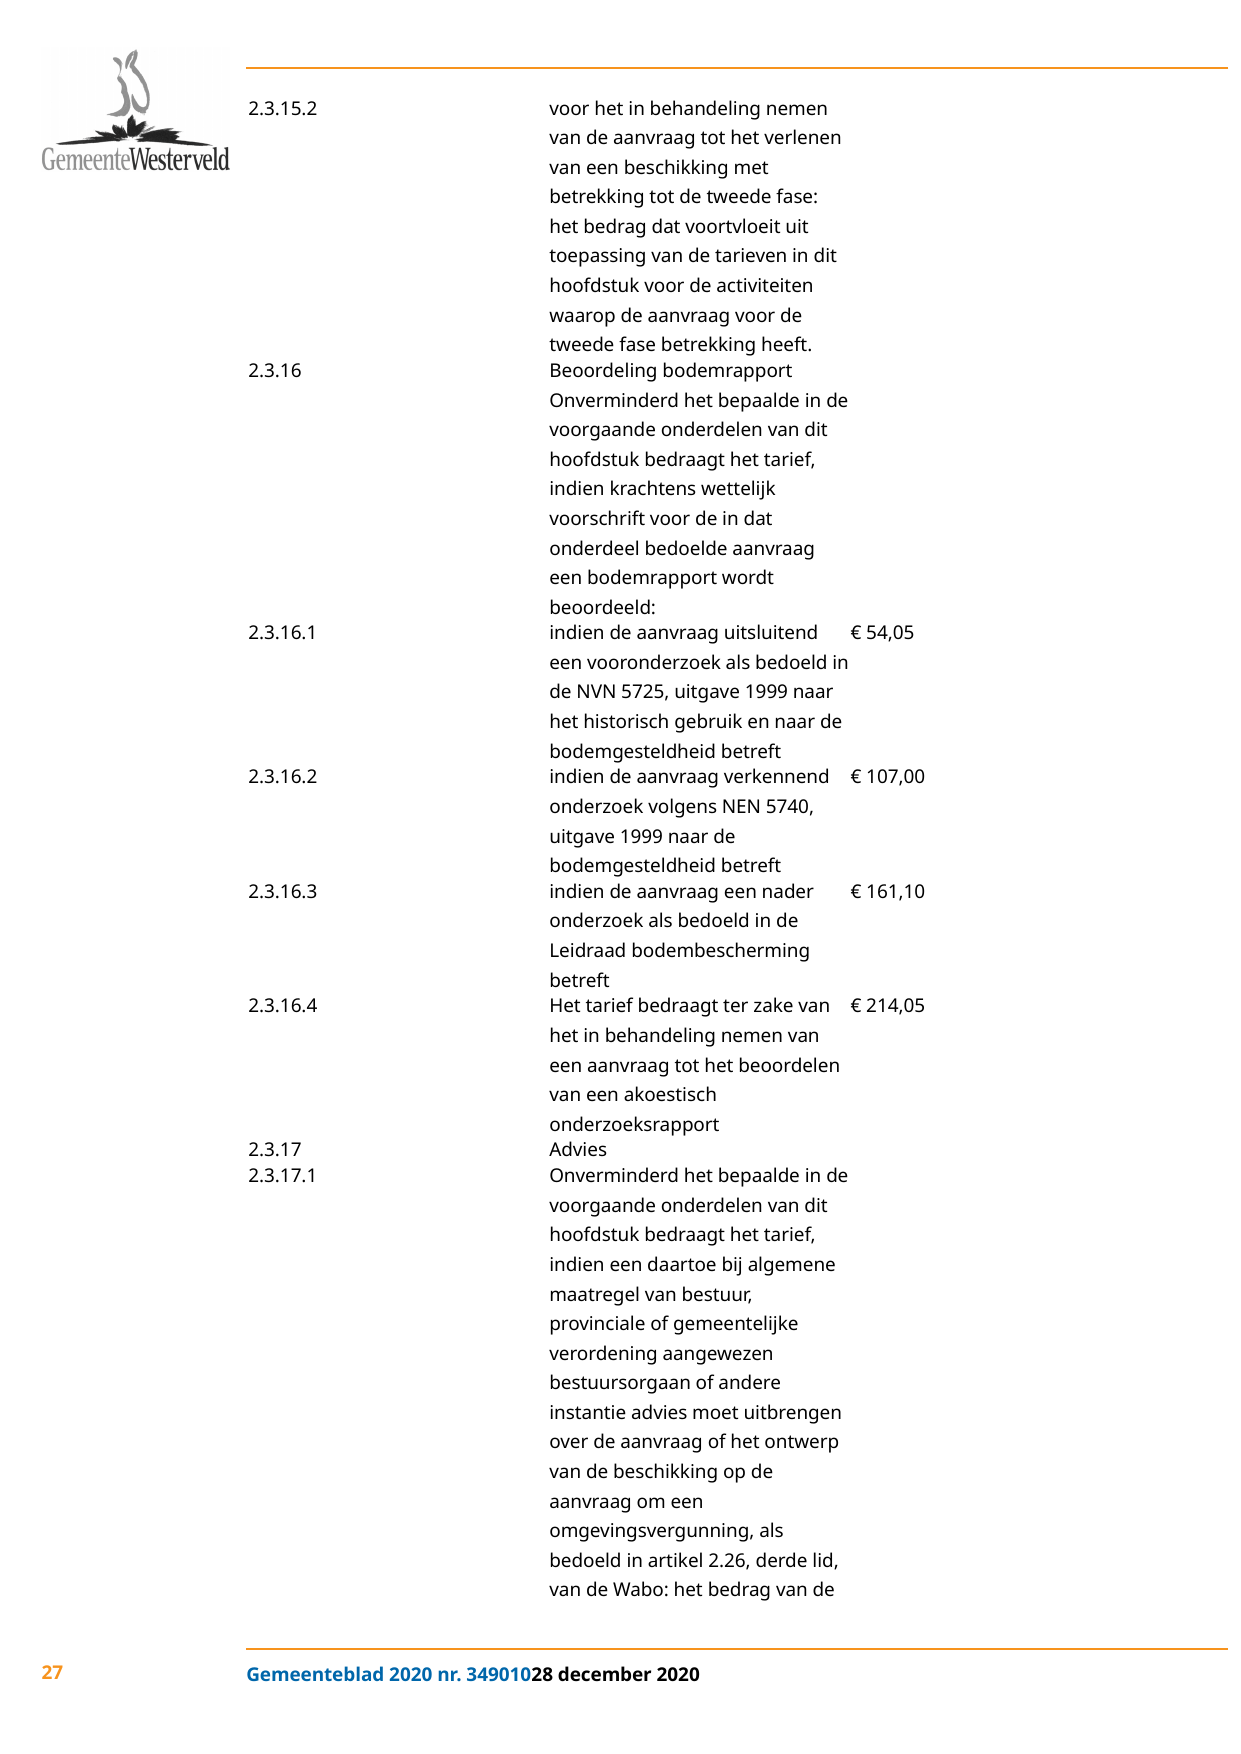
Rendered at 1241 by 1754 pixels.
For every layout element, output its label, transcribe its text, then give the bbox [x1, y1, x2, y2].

table_cell indien de aanvraag een nader onderzoek als bedoeld in de Leidraad bodembescherming betreft [549, 878, 850, 993]
table_cell Beoordeling bodemrapport Onverminderd het bepaalde in de voorgaande onderdelen van dit hoofdstuk bedraagt het tarief, indien krachtens wettelijk voorschrift voor de in dat onderdeel bedoelde aanvraag een bodemrapport wordt beoordeeld: [549, 357, 850, 619]
table_cell [850, 357, 1152, 619]
table_cell € 161,10 [850, 878, 1152, 993]
table_cell Advies [549, 1137, 850, 1162]
table_cell Het tarief bedraagt ter zake van het in behandeling nemen van een aanvraag tot het beoordelen van een akoestisch onderzoeksrapport [549, 993, 850, 1137]
table_cell indien de aanvraag verkennend onderzoek volgens NEN 5740, uitgave 1999 naar de bodemgesteldheid betreft [549, 764, 850, 878]
table_cell € 107,00 [850, 764, 1152, 878]
table_cell € 54,05 [850, 620, 1152, 764]
table_cell [850, 1137, 1152, 1162]
table_cell indien de aanvraag uitsluitend een vooronderzoek als bedoeld in de NVN 5725, uitgave 1999 naar het historisch gebruik en naar de bodemgesteldheid betreft [549, 620, 850, 764]
table_cell 2.3.15.2 [248, 95, 549, 357]
table_cell 2.3.17 [248, 1137, 549, 1162]
table_cell 2.3.16.2 [248, 764, 549, 878]
table_cell 2.3.16.1 [248, 620, 549, 764]
table_cell € 214,05 [850, 993, 1152, 1137]
table_cell 2.3.16 [248, 357, 549, 619]
table_cell [850, 1163, 1152, 1602]
table_cell 2.3.16.4 [248, 993, 549, 1137]
table_cell voor het in behandeling nemen van de aanvraag tot het verlenen van een beschikking met betrekking tot de tweede fase: het bedrag dat voortvloeit uit toepassing van de tarieven in dit hoofdstuk voor de activiteiten waarop de aanvraag voor de tweede fase betrekking heeft. [549, 95, 850, 357]
table_cell 2.3.16.3 [248, 878, 549, 993]
table_cell Onverminderd het bepaalde in de voorgaande onderdelen van dit hoofdstuk bedraagt het tarief, indien een daartoe bij algemene maatregel van bestuur, provinciale of gemeentelijke verordening aangewezen bestuursorgaan of andere instantie advies moet uitbrengen over de aanvraag of het ontwerp van de beschikking op de aanvraag om een omgevingsvergunning, als bedoeld in artikel 2.26, derde lid, van de Wabo: het bedrag van de [549, 1163, 850, 1602]
table_cell [850, 95, 1152, 357]
table_cell 2.3.17.1 [248, 1163, 549, 1602]
picture [41, 47, 231, 172]
